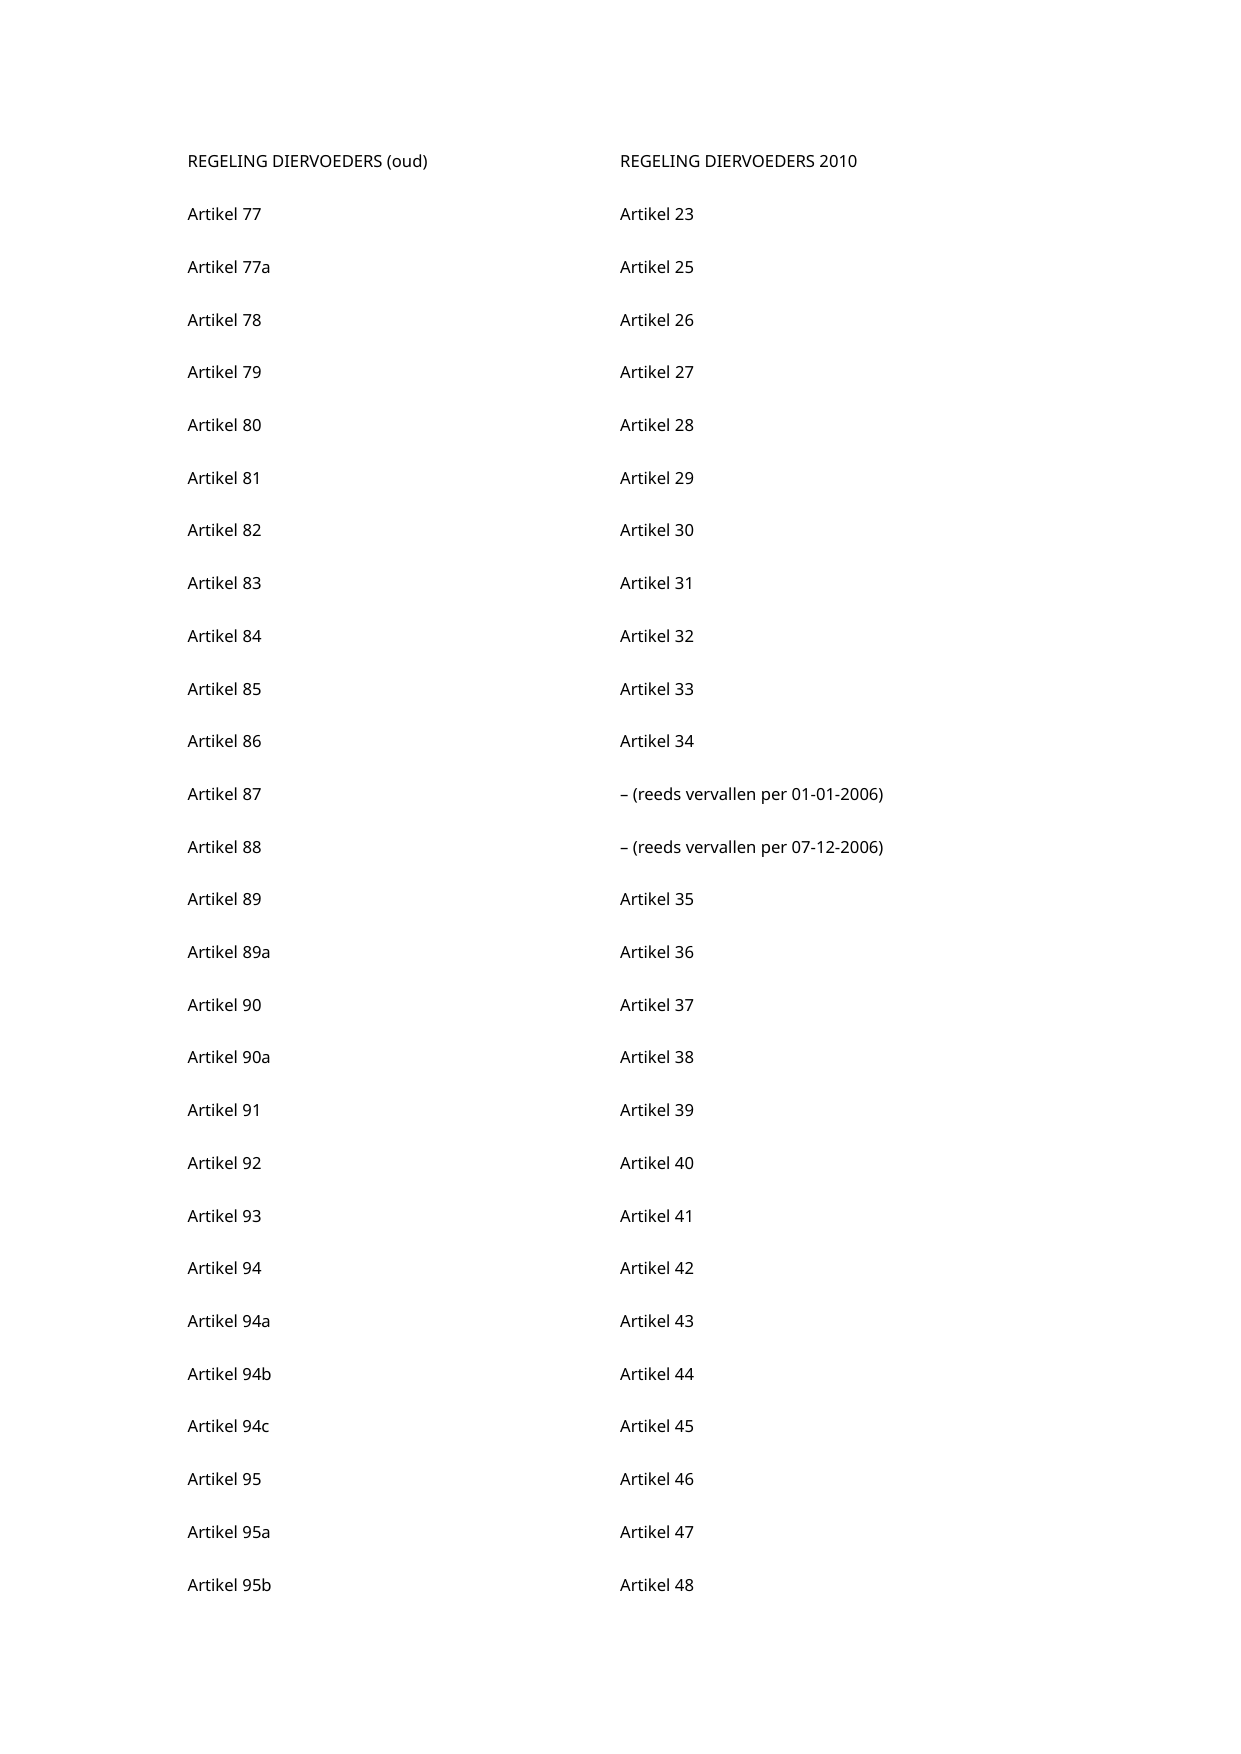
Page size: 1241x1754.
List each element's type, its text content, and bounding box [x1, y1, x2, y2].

table_cell Artikel 27 [620, 361, 1053, 413]
table_cell Artikel 47 [620, 1520, 1053, 1573]
table_cell Artikel 38 [620, 1046, 1053, 1099]
table_cell Artikel 45 [620, 1415, 1053, 1468]
table_cell Artikel 79 [188, 361, 620, 413]
table_cell Artikel 80 [188, 414, 620, 466]
table_cell Artikel 29 [620, 466, 1053, 519]
table_cell Artikel 95b [188, 1573, 620, 1596]
table_cell Artikel 91 [188, 1099, 620, 1151]
table_cell Artikel 93 [188, 1204, 620, 1257]
table_cell Artikel 41 [620, 1204, 1053, 1257]
table_cell Artikel 78 [188, 308, 620, 361]
table_cell – (reeds vervallen per 07-12-2006) [620, 835, 1053, 888]
table_cell Artikel 87 [188, 783, 620, 835]
table_cell Artikel 31 [620, 572, 1053, 624]
table_cell Artikel 94a [188, 1310, 620, 1362]
table_cell Artikel 25 [620, 255, 1053, 308]
table_cell Artikel 30 [620, 519, 1053, 572]
table_cell Artikel 32 [620, 624, 1053, 677]
table_cell Artikel 84 [188, 624, 620, 677]
table_cell Artikel 92 [188, 1151, 620, 1204]
table_cell Artikel 89 [188, 888, 620, 941]
table_cell Artikel 48 [620, 1573, 1053, 1596]
table_cell Artikel 77 [188, 203, 620, 255]
table_cell Artikel 81 [188, 466, 620, 519]
table_cell Artikel 83 [188, 572, 620, 624]
table_cell Artikel 26 [620, 308, 1053, 361]
table_cell Artikel 28 [620, 414, 1053, 466]
table_cell Artikel 42 [620, 1257, 1053, 1309]
table_cell Artikel 85 [188, 677, 620, 730]
table_cell Artikel 23 [620, 203, 1053, 255]
table_cell Artikel 34 [620, 730, 1053, 782]
table_cell Artikel 43 [620, 1310, 1053, 1362]
table_cell Artikel 40 [620, 1151, 1053, 1204]
table_cell Artikel 35 [620, 888, 1053, 941]
table_header REGELING DIERVOEDERS 2010 [620, 150, 1053, 203]
table_cell Artikel 94 [188, 1257, 620, 1309]
table_header REGELING DIERVOEDERS (oud) [188, 150, 620, 203]
table_cell Artikel 95 [188, 1468, 620, 1520]
table_cell Artikel 37 [620, 993, 1053, 1046]
table_cell Artikel 44 [620, 1362, 1053, 1415]
table_cell – (reeds vervallen per 01-01-2006) [620, 783, 1053, 835]
table_cell Artikel 33 [620, 677, 1053, 730]
table_cell Artikel 94c [188, 1415, 620, 1468]
table_cell Artikel 88 [188, 835, 620, 888]
table_cell Artikel 90 [188, 993, 620, 1046]
table_cell Artikel 36 [620, 941, 1053, 993]
table_cell Artikel 94b [188, 1362, 620, 1415]
table_cell Artikel 86 [188, 730, 620, 782]
table_cell Artikel 89a [188, 941, 620, 993]
table_cell Artikel 90a [188, 1046, 620, 1099]
table_cell Artikel 46 [620, 1468, 1053, 1520]
table_cell Artikel 82 [188, 519, 620, 572]
table_cell Artikel 95a [188, 1520, 620, 1573]
table_cell Artikel 77a [188, 255, 620, 308]
table_cell Artikel 39 [620, 1099, 1053, 1151]
